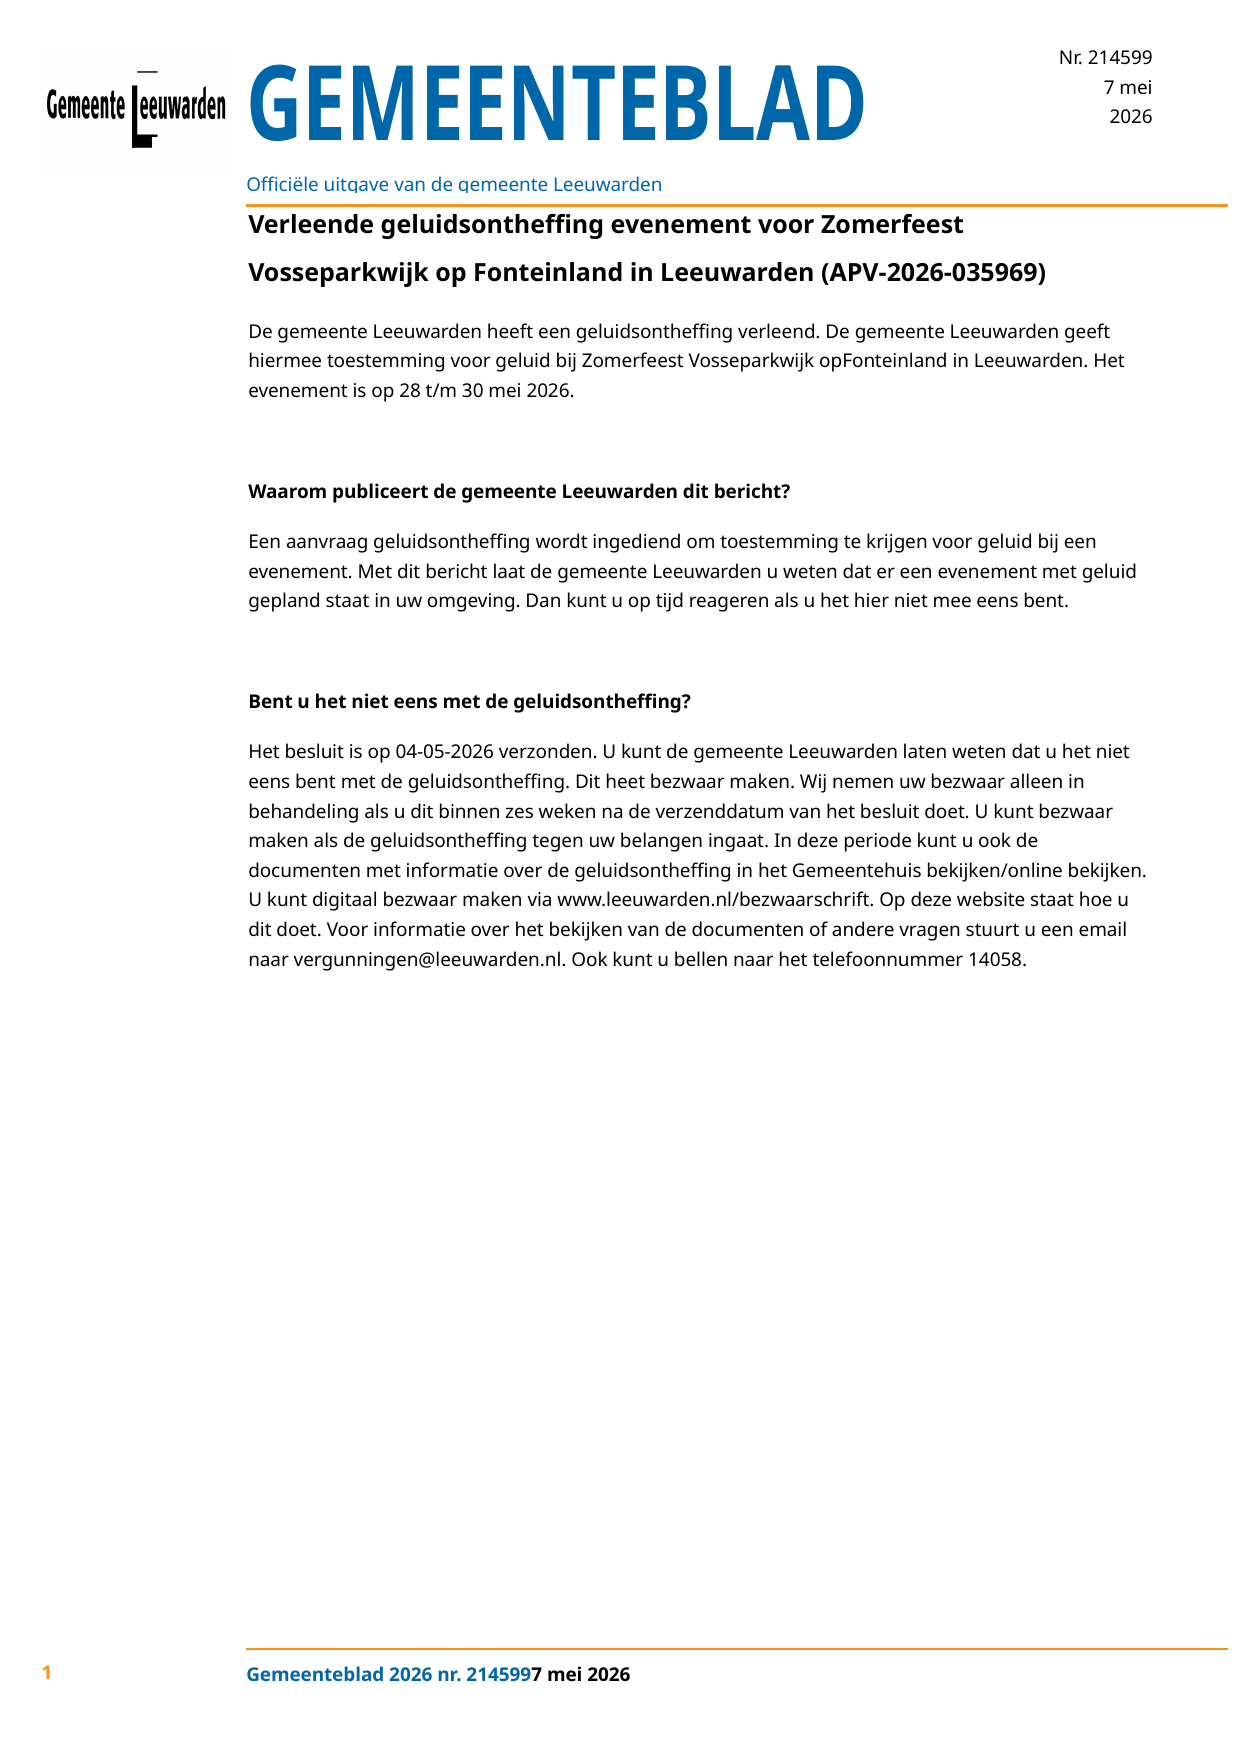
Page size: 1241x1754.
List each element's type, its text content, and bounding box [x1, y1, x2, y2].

picture [41, 47, 231, 172]
text Bent u het niet eens met de geluidsontheffing? [248, 688, 1152, 714]
text De gemeente Leeuwarden heeft een geluidsontheffing verleend. De gemeente Leeuwarden geeft hiermee toestemming voor geluid bij Zomerfeest Vosseparkwijk opFonteinland in Leeuwarden. Het evenement is op 28 t/m 30 mei 2026. [248, 318, 1152, 403]
text Het besluit is op 04-05-2026 verzonden. U kunt de gemeente Leeuwarden laten weten dat u het niet eens bent met de geluidsontheffing. Dit heet bezwaar maken. Wij nemen uw bezwaar alleen in behandeling als u dit binnen zes weken na de verzenddatum van het besluit doet. U kunt bezwaar maken als de geluidsontheffing tegen uw belangen ingaat. In deze periode kunt u ook de documenten met informatie over de geluidsontheffing in het Gemeentehuis bekijken/online bekijken. U kunt digitaal bezwaar maken via www.leeuwarden.nl/bezwaarschrift. Op deze website staat hoe u dit doet. Voor informatie over het bekijken van de documenten of andere vragen stuurt u een email naar vergunningen@leeuwarden.nl. Ook kunt u bellen naar het telefoonnummer 14058. [248, 739, 1152, 972]
text Verleende geluidsontheffing evenement voor Zomerfeest Vosseparkwijk op Fonteinland in Leeuwarden (APV-2026-035969) [248, 207, 1152, 288]
text Waarom publiceert de gemeente Leeuwarden dit bericht? [248, 478, 1152, 504]
text Een aanvraag geluidsontheffing wordt ingediend om toestemming te krijgen voor geluid bij een evenement. Met dit bericht laat de gemeente Leeuwarden u weten dat er een evenement met geluid gepland staat in uw omgeving. Dan kunt u op tijd reageren als u het hier niet mee eens bent. [248, 528, 1152, 613]
